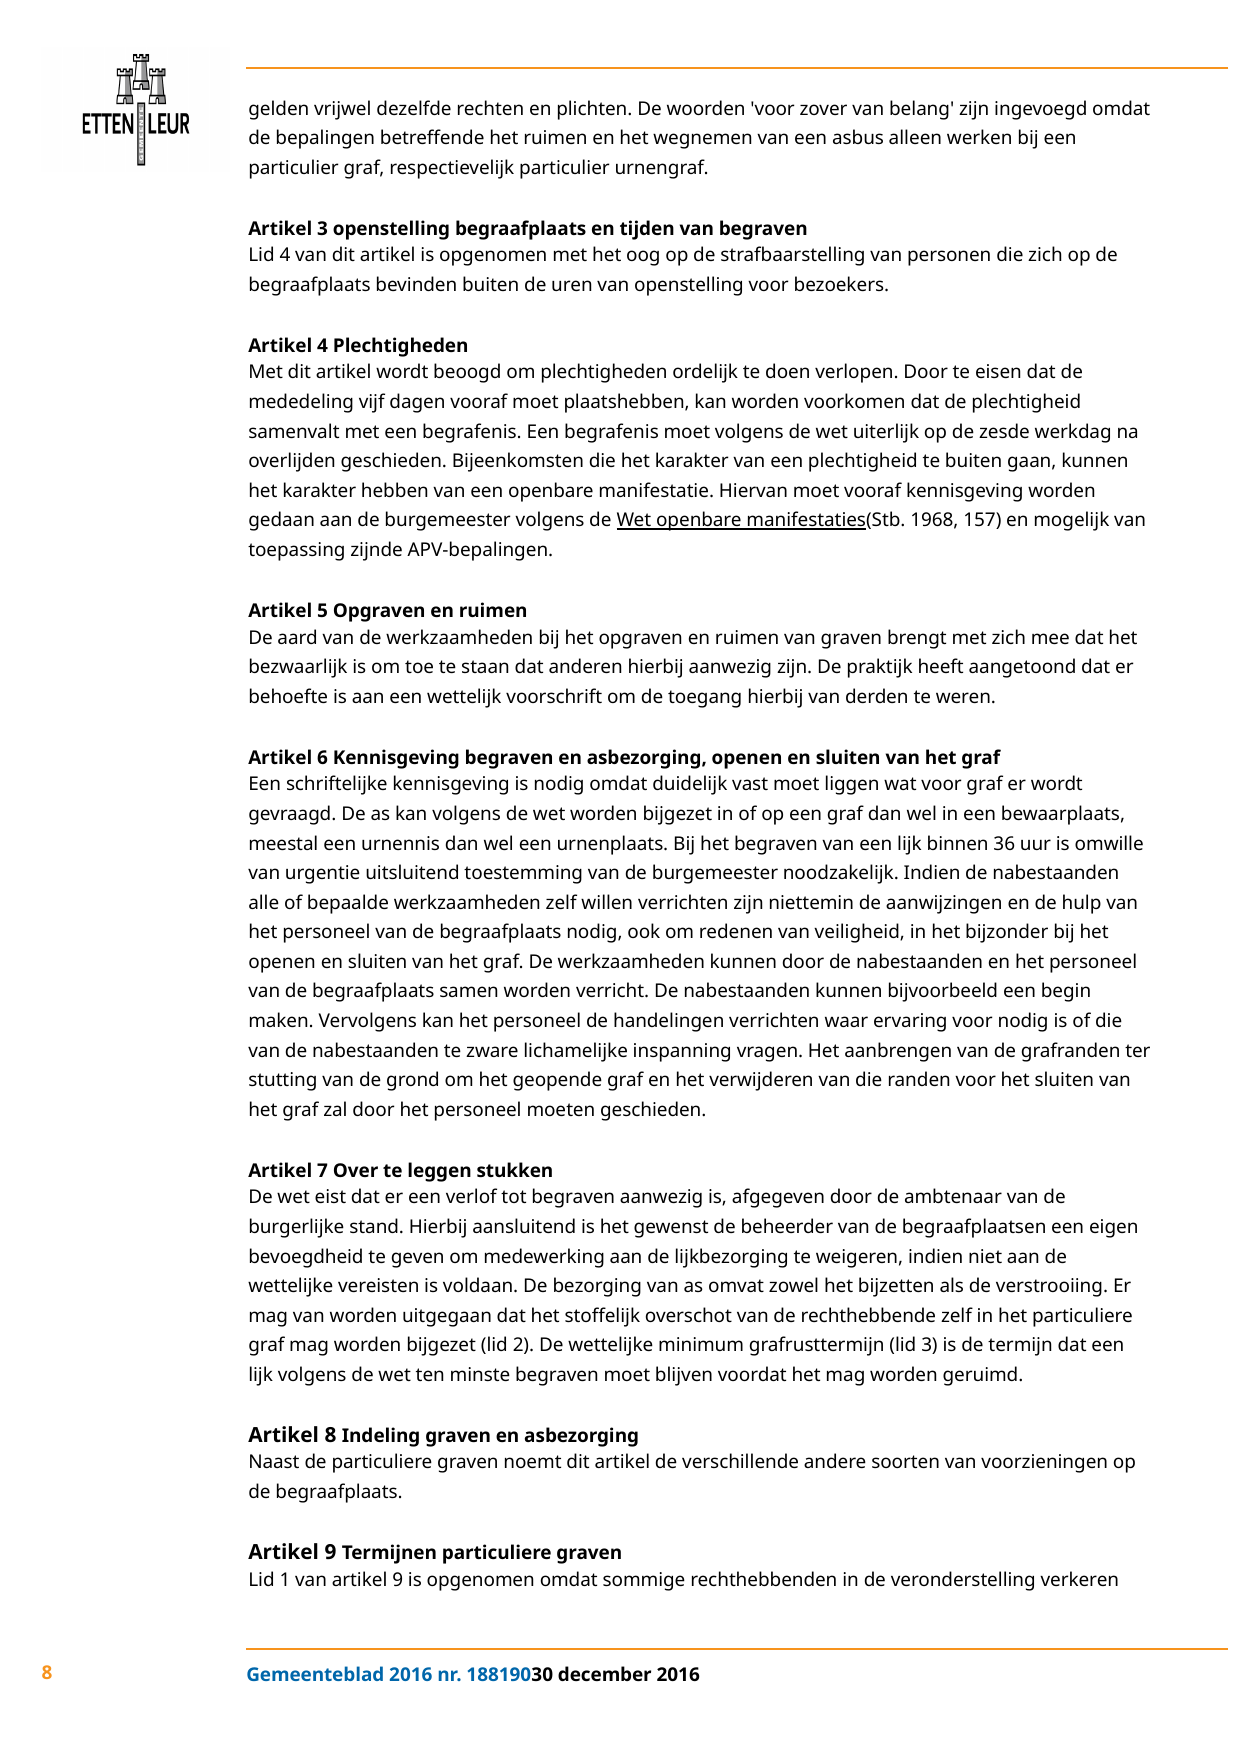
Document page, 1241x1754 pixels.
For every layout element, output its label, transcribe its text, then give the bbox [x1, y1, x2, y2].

text Een schriftelijke kennisgeving is nodig omdat duidelijk vast moet liggen wat voor graf er wordt gevraagd. De as kan volgens de wet worden bijgezet in of op een graf dan wel in een bewaarplaats, meestal een urnennis dan wel een urnenplaats. Bij het begraven van een lijk binnen 36 uur is omwille van urgentie uitsluitend toestemming van de burgemeester noodzakelijk. Indien de nabestaanden alle of bepaalde werkzaamheden zelf willen verrichten zijn niettemin de aanwijzingen en de hulp van het personeel van de begraafplaats nodig, ook om redenen van veiligheid, in het bijzonder bij het openen en sluiten van het graf. De werkzaamheden kunnen door de nabestaanden en het personeel van de begraafplaats samen worden verricht. De nabestaanden kunnen bijvoorbeeld een begin maken. Vervolgens kan het personeel de handelingen verrichten waar ervaring voor nodig is of die van de nabestaanden te zware lichamelijke inspanning vragen. Het aanbrengen van de grafranden ter stutting van de grond om het geopende graf en het verwijderen van die randen voor het sluiten van het graf zal door het personeel moeten geschieden. [248, 771, 1152, 1122]
text Artikel 4 Plechtigheden [248, 330, 1152, 359]
text Met dit artikel wordt beoogd om plechtigheden ordelijk te doen verlopen. Door te eisen dat de mededeling vijf dagen vooraf moet plaatshebben, kan worden voorkomen dat de plechtigheid samenvalt met een begrafenis. Een begrafenis moet volgens de wet uiterlijk op de zesde werkdag na overlijden geschieden. Bijeenkomsten die het karakter van een plechtigheid te buiten gaan, kunnen het karakter hebben van een openbare manifestatie. Hiervan moet vooraf kennisgeving worden gedaan aan de burgemeester volgens de Wet openbare manifestaties(Stb. 1968, 157) en mogelijk van toepassing zijnde APV-bepalingen. [248, 359, 1152, 562]
text gelden vrijwel dezelfde rechten en plichten. De woorden 'voor zover van belang' zijn ingevoegd omdat de bepalingen betreffende het ruimen en het wegnemen van een asbus alleen werken bij een particulier graf, respectievelijk particulier urnengraf. [248, 95, 1152, 180]
text Artikel 3 openstelling begraafplaats en tijden van begraven [248, 213, 1152, 242]
text Artikel 5 Opgraven en ruimen [248, 595, 1152, 624]
text Artikel 9 Termijnen particuliere graven [248, 1537, 1152, 1566]
text De wet eist dat er een verlof tot begraven aanwezig is, afgegeven door de ambtenaar van de burgerlijke stand. Hierbij aansluitend is het gewenst de beheerder van de begraafplaatsen een eigen bevoegdheid te geven om medewerking aan de lijkbezorging te weigeren, indien niet aan de wettelijke vereisten is voldaan. De bezorging van as omvat zowel het bijzetten als de verstrooiing. Er mag van worden uitgegaan dat het stoffelijk overschot van de rechthebbende zelf in het particuliere graf mag worden bijgezet (lid 2). De wettelijke minimum grafrusttermijn (lid 3) is de termijn dat een lijk volgens de wet ten minste begraven moet blijven voordat het mag worden geruimd. [248, 1184, 1152, 1387]
text Artikel 6 Kennisgeving begraven en asbezorging, openen en sluiten van het graf [248, 742, 1152, 771]
text Artikel 8 Indeling graven en asbezorging [248, 1420, 1152, 1449]
text De aard van de werkzaamheden bij het opgraven en ruimen van graven brengt met zich mee dat het bezwaarlijk is om toe te staan dat anderen hierbij aanwezig zijn. De praktijk heeft aangetoond dat er behoefte is aan een wettelijk voorschrift om de toegang hierbij van derden te weren. [248, 624, 1152, 709]
text Naast de particuliere graven noemt dit artikel de verschillende andere soorten van voorzieningen op de begraafplaats. [248, 1449, 1152, 1504]
text Artikel 7 Over te leggen stukken [248, 1155, 1152, 1184]
text Lid 4 van dit artikel is opgenomen met het oog op de strafbaarstelling van personen die zich op de begraafplaats bevinden buiten de uren van openstelling voor bezoekers. [248, 242, 1152, 297]
text Lid 1 van artikel 9 is opgenomen omdat sommige rechthebbenden in de veronderstelling verkeren [248, 1566, 1152, 1592]
picture [41, 47, 231, 172]
